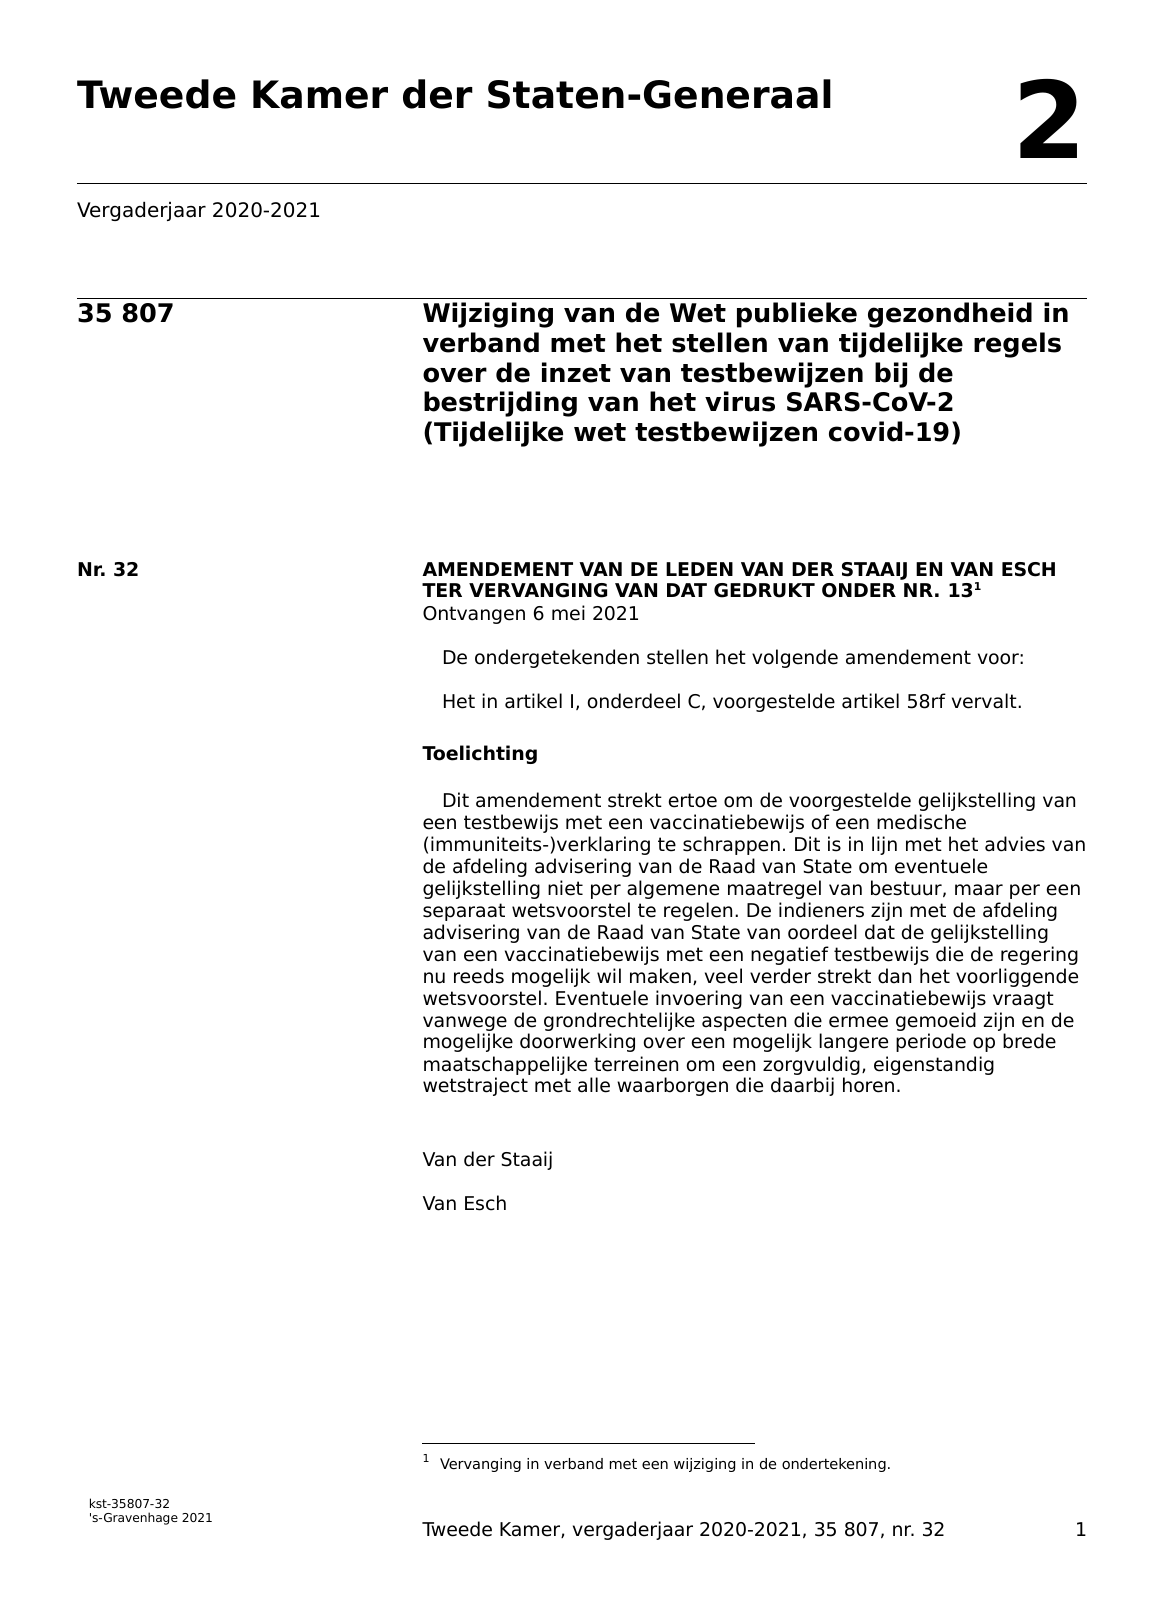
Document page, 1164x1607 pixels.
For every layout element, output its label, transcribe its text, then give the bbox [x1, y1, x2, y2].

text kst-35807-32 [88, 1497, 323, 1511]
text Dit amendement strekt ertoe om de voorgestelde gelijkstelling van een testbewijs met een vaccinatiebewijs of een medische (immuniteits-)verklaring te schrappen. Dit is in lijn met het advies van de afdeling advisering van de Raad van State om eventuele gelijkstelling niet per algemene maatregel van bestuur, maar per een separaat wetsvoorstel te regelen. De indieners zijn met de afdeling advisering van de Raad van State van oordeel dat de gelijkstelling van een vaccinatiebewijs met een negatief testbewijs die de regering nu reeds mogelijk wil maken, veel verder strekt dan het voorliggende wetsvoorstel. Eventuele invoering van een vaccinatiebewijs vraagt vanwege de grondrechtelijke aspecten die ermee gemoeid zijn en de mogelijke doorwerking over een mogelijk langere periode op brede maatschappelijke terreinen om een zorgvuldig, eigenstandig wetstraject met alle waarborgen die daarbij horen. [422, 790, 1087, 1097]
text Ontvangen 6 mei 2021 [422, 602, 1087, 624]
text 's-Gravenhage 2021 [88, 1511, 323, 1525]
text Van der Staaij Van Esch [422, 1127, 1087, 1215]
table_header Tweede Kamer der Staten-Generaal [77, 59, 886, 183]
subtitle 35 807 Wijziging van de Wet publieke gezondheid in verband met het stellen van tijdelijke regels over de inzet van testbewijzen bij de bestrijding van het virus SARS-CoV-2 (Tijdelijke wet testbewijzen covid-19) [77, 299, 1087, 447]
table_cell Vergaderjaar 2020-2021 [77, 184, 1087, 298]
text De ondergetekenden stellen het volgende amendement voor: [422, 647, 1087, 668]
text Het in artikel I, onderdeel C, voorgestelde artikel 58rf vervalt. [422, 691, 1087, 713]
subtitle Toelichting [422, 743, 1087, 765]
table_header 2 [886, 59, 1087, 183]
text Vervanging in verband met een wijziging in de ondertekening. [422, 1452, 1087, 1474]
subtitle Nr. 32 AMENDEMENT VAN DE LEDEN VAN DER STAAIJ EN VAN ESCH TER VERVANGING VAN DAT GEDRUKT ONDER NR. 13 [77, 558, 1087, 602]
